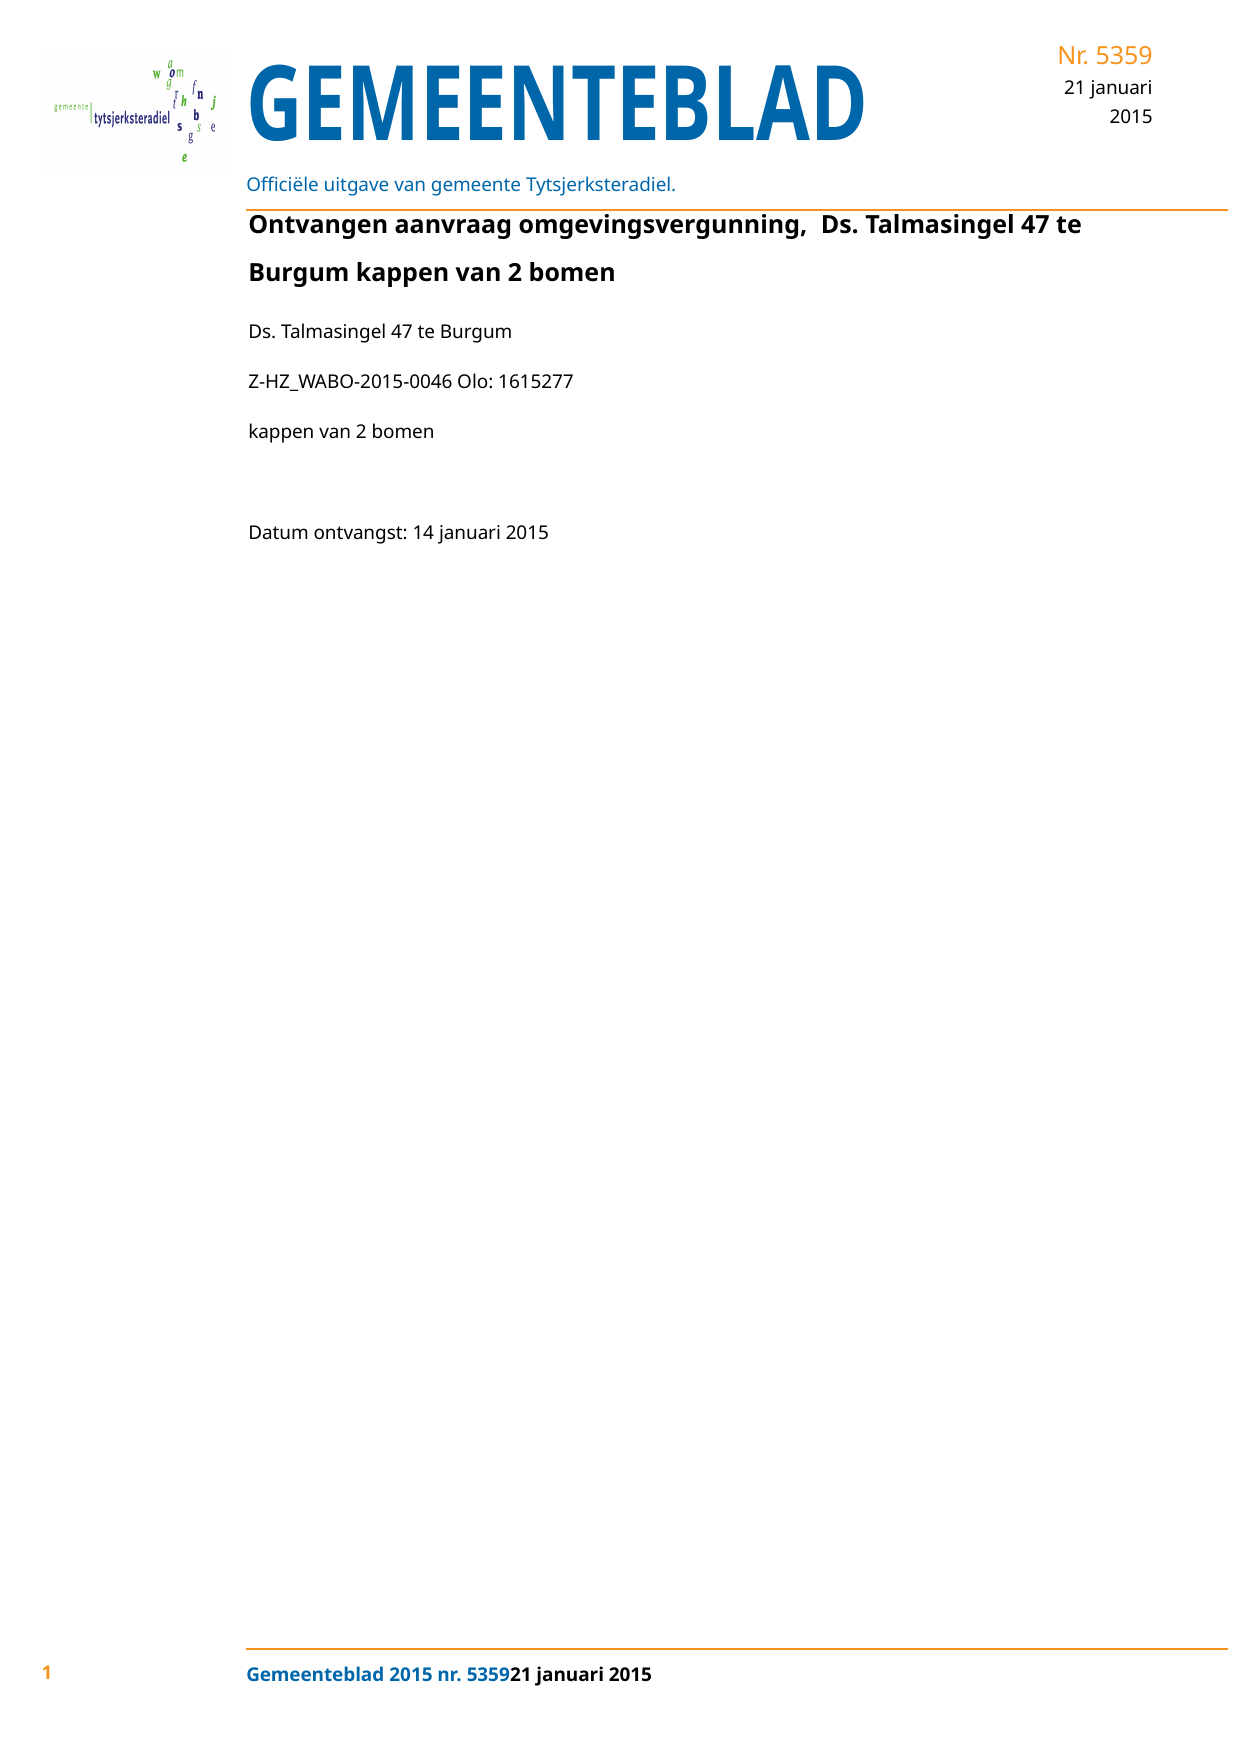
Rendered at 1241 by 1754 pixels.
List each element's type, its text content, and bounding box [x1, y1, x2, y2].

text Datum ontvangst: 14 januari 2015 [248, 519, 1152, 545]
text kappen van 2 bomen [248, 419, 1152, 444]
text Ontvangen aanvraag omgevingsvergunning, Ds. Talmasingel 47 te Burgum kappen van 2 bomen [248, 211, 1152, 288]
text Z-HZ_WABO-2015-0046 Olo: 1615277 [248, 368, 1152, 394]
text Ds. Talmasingel 47 te Burgum [248, 318, 1152, 344]
picture [41, 47, 231, 172]
